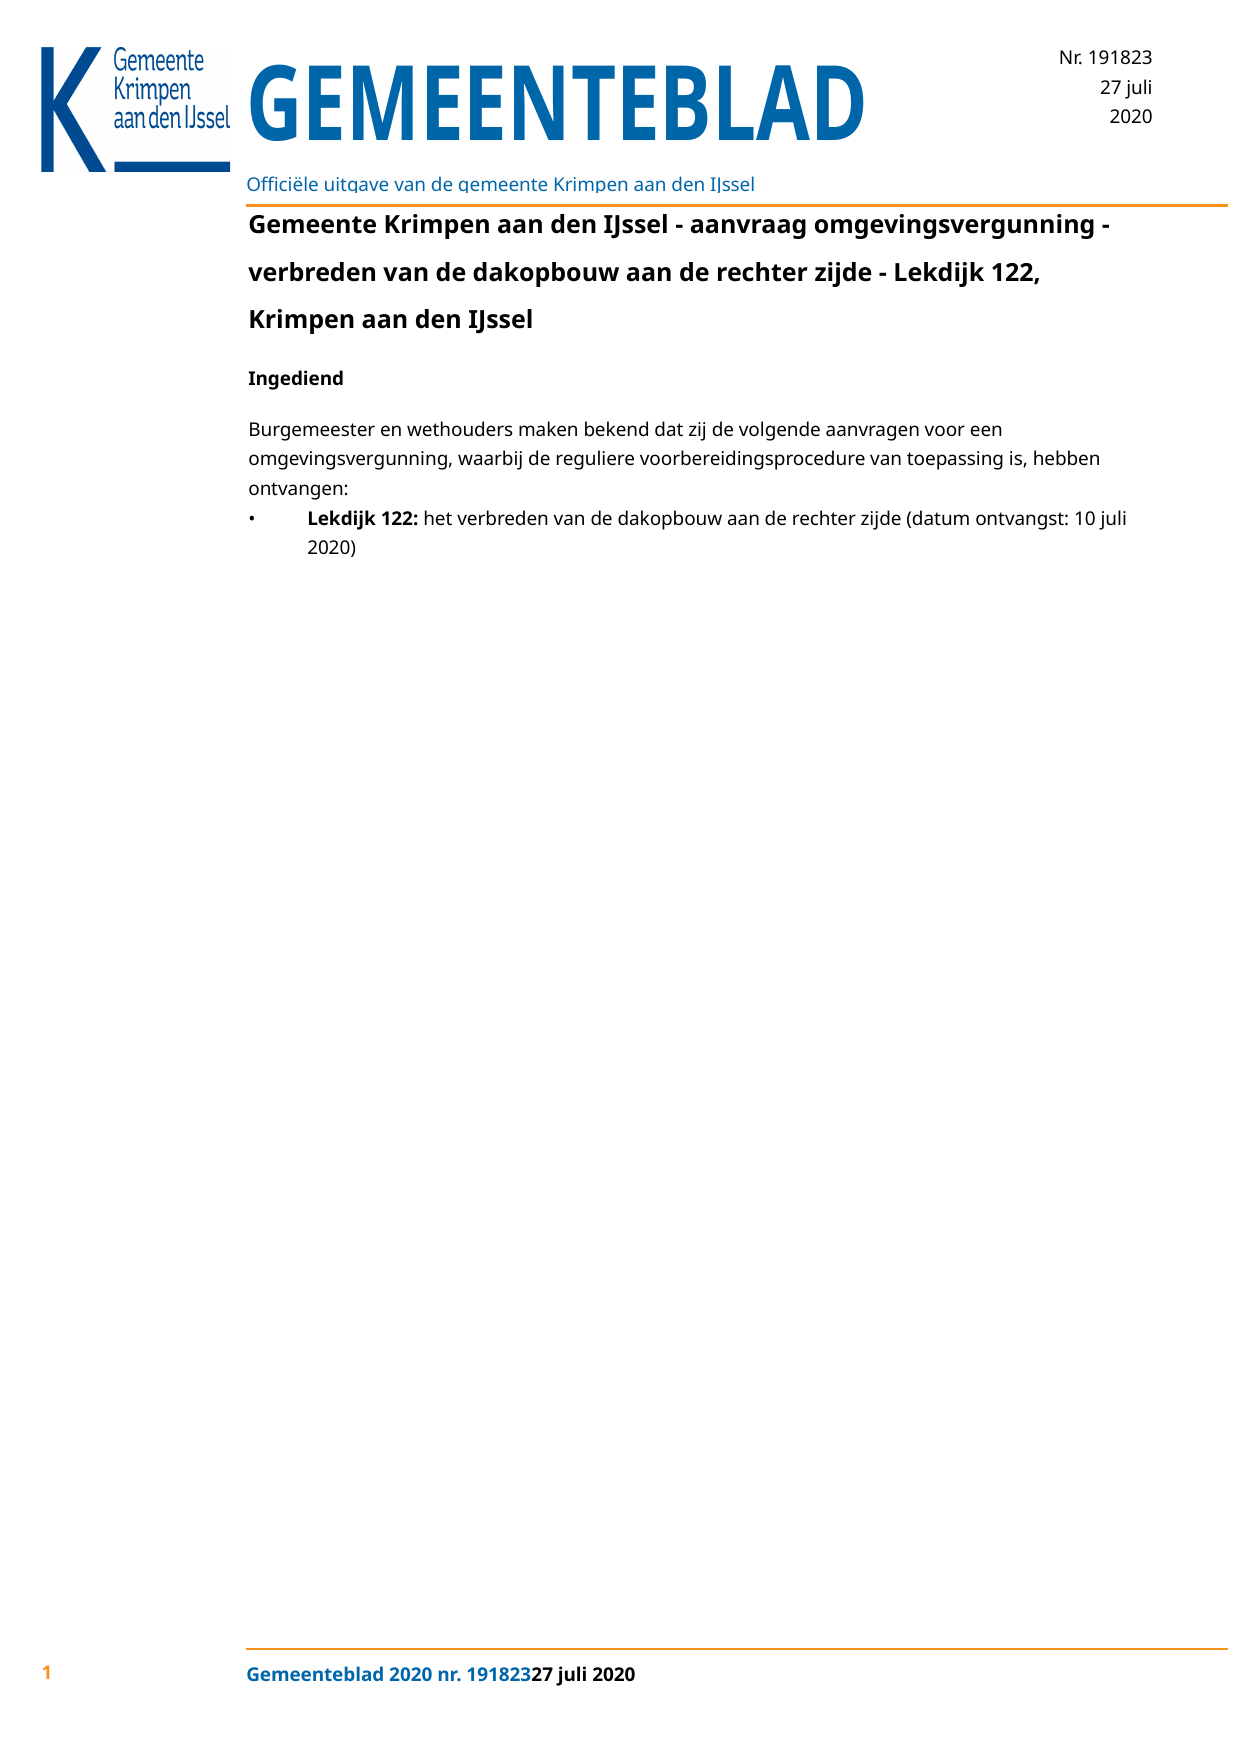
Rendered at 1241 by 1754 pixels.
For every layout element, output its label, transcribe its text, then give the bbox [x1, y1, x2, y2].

list Lekdijk 122: het verbreden van de dakopbouw aan de rechter zijde (datum ontvangst: 10 juli 2020) [248, 505, 1152, 560]
text Burgemeester en wethouders maken bekend dat zij de volgende aanvragen voor een omgevingsvergunning, waarbij de reguliere voorbereidingsprocedure van toepassing is, hebben ontvangen: [248, 416, 1152, 501]
picture [41, 47, 231, 172]
text Ingediend [248, 366, 1152, 391]
text Gemeente Krimpen aan den IJssel - aanvraag omgevingsvergunning - verbreden van de dakopbouw aan de rechter zijde - Lekdijk 122, Krimpen aan den IJssel [248, 207, 1152, 336]
